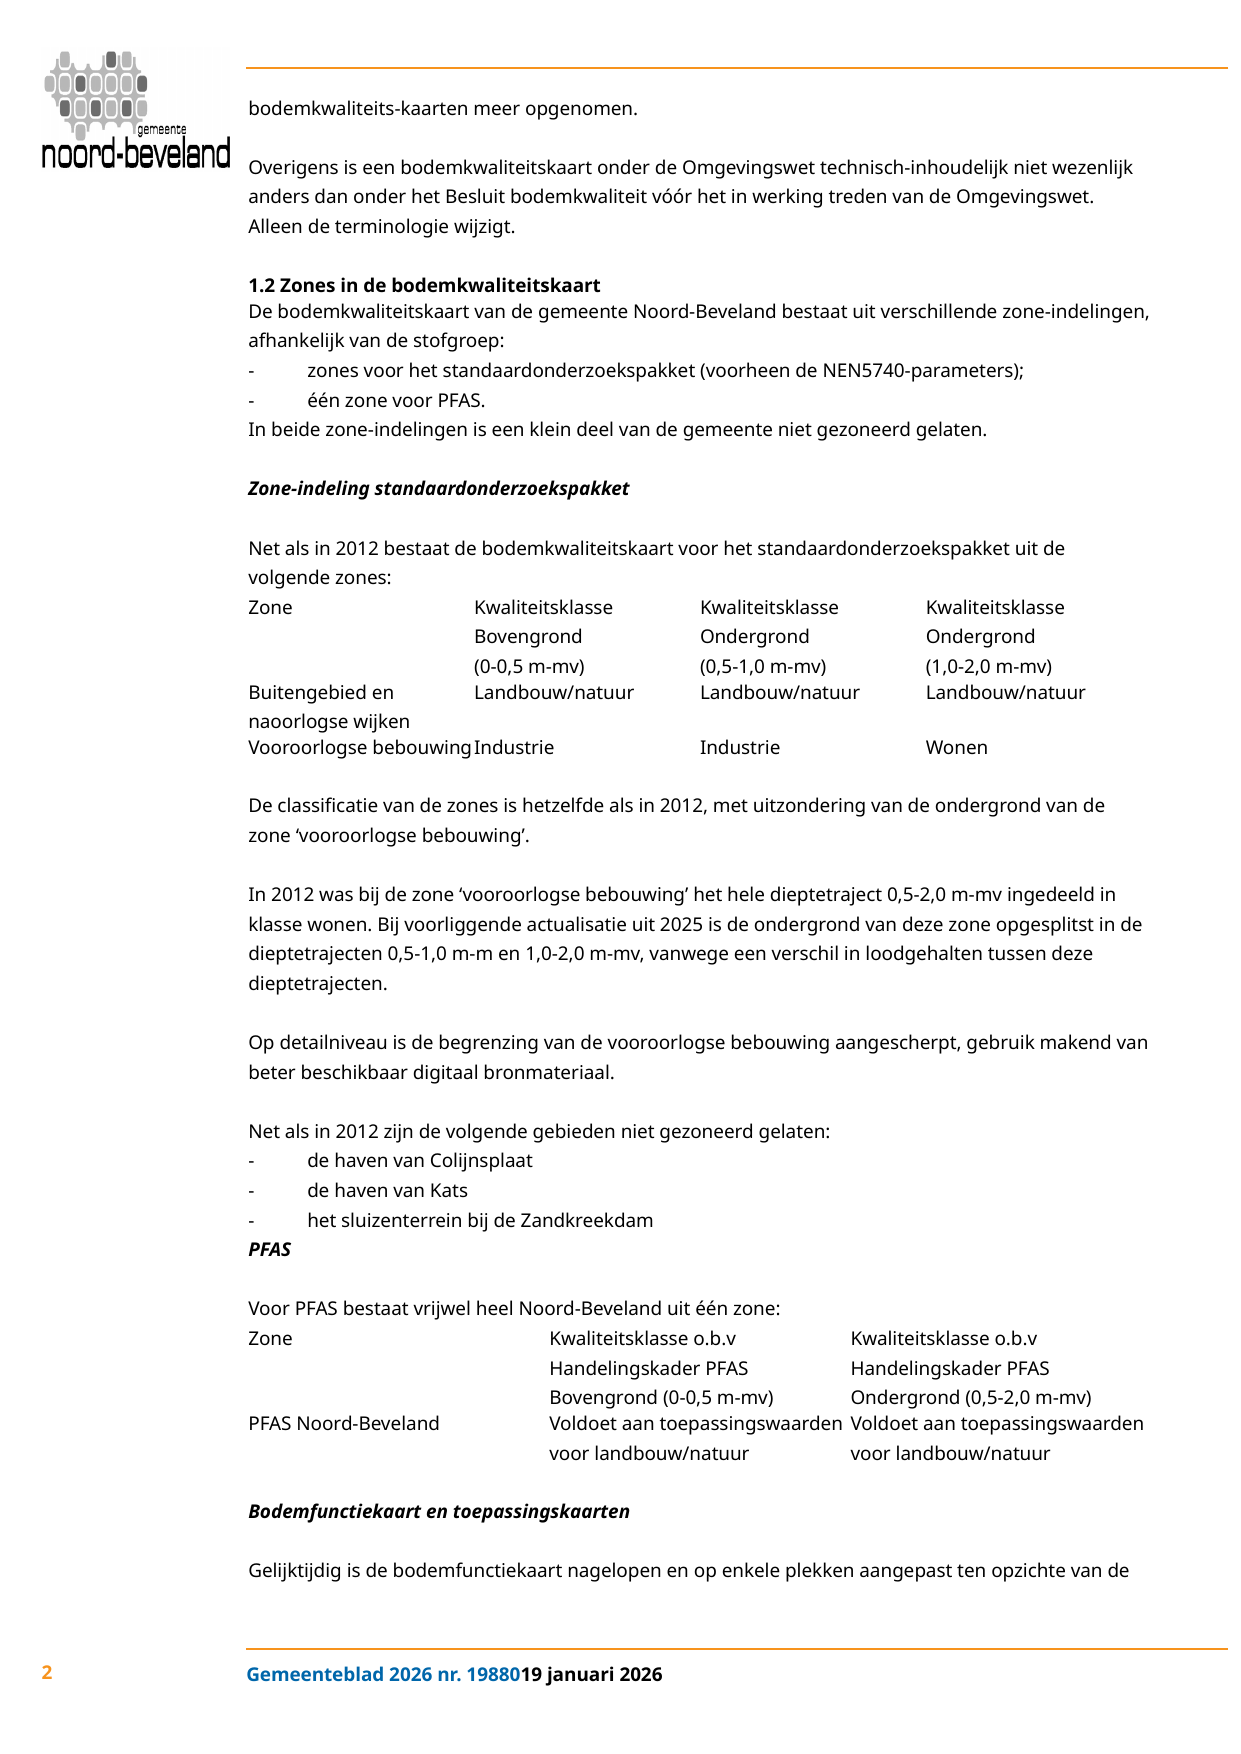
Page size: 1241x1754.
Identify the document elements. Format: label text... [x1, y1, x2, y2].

text PFAS [248, 1236, 1152, 1262]
table_cell Landbouw/natuur [700, 679, 926, 734]
text Overigens is een bodemkwaliteitskaart onder de Omgevingswet technisch-inhoudelijk niet wezenlijk anders dan onder het Besluit bodemkwaliteit vóór het in werking treden van de Omgevingswet. Alleen de terminologie wijzigt. [248, 154, 1152, 239]
text In 2012 was bij de zone ‘vooroorlogse bebouwing’ het hele dieptetraject 0,5-2,0 m-mv ingedeeld in klasse wonen. Bij voorliggende actualisatie uit 2025 is de ondergrond van deze zone opgesplitst in de dieptetrajecten 0,5-1,0 m-m en 1,0-2,0 m-mv, vanwege een verschil in loodgehalten tussen deze dieptetrajecten. [248, 881, 1152, 996]
table_header Kwaliteitsklasse o.b.v Handelingskader PFAS Ondergrond (0,5-2,0 m-mv) [850, 1325, 1152, 1410]
table_cell Voldoet aan toepassingswaarden voor landbouw/natuur [850, 1410, 1152, 1466]
text In beide zone-indelingen is een klein deel van de gemeente niet gezoneerd gelaten. [248, 416, 1152, 442]
table_header Kwaliteitsklasse Ondergrond (1,0-2,0 m-mv) [926, 594, 1152, 679]
list één zone voor PFAS. [248, 387, 1152, 412]
table_cell Landbouw/natuur [926, 679, 1152, 734]
text Zone-indeling standaardonderzoekspakket [248, 476, 1152, 501]
list de haven van Kats [248, 1177, 1152, 1203]
text Net als in 2012 zijn de volgende gebieden niet gezoneerd gelaten: [248, 1118, 1152, 1144]
table_header Kwaliteitsklasse o.b.v Handelingskader PFAS Bovengrond (0-0,5 m-mv) [549, 1325, 850, 1410]
table_cell Buitengebied en naoorlogse wijken [248, 679, 474, 734]
table_cell Voldoet aan toepassingswaarden voor landbouw/natuur [549, 1410, 850, 1466]
table_cell Wonen [926, 734, 1152, 760]
table_header Kwaliteitsklasse Bovengrond (0-0,5 m-mv) [474, 594, 700, 679]
list het sluizenterrein bij de Zandkreekdam [248, 1207, 1152, 1233]
table_header Kwaliteitsklasse Ondergrond (0,5-1,0 m-mv) [700, 594, 926, 679]
text 1.2 Zones in de bodemkwaliteitskaart [248, 272, 1152, 298]
table_cell Landbouw/natuur [474, 679, 700, 734]
table_header Zone [248, 1325, 549, 1410]
table_cell Industrie [700, 734, 926, 760]
text Bodemfunctiekaart en toepassingskaarten [248, 1498, 1152, 1524]
text Gelijktijdig is de bodemfunctiekaart nagelopen en op enkele plekken aangepast ten opzichte van de [248, 1557, 1152, 1583]
list zones voor het standaardonderzoekspakket (voorheen de NEN5740-parameters); [248, 357, 1152, 383]
table_header Zone [248, 594, 474, 679]
picture [41, 47, 231, 172]
text De classificatie van de zones is hetzelfde als in 2012, met uitzondering van de ondergrond van de zone ‘vooroorlogse bebouwing’. [248, 793, 1152, 848]
text Op detailniveau is de begrenzing van de vooroorlogse bebouwing aangescherpt, gebruik makend van beter beschikbaar digitaal bronmateriaal. [248, 1029, 1152, 1085]
text De bodemkwaliteitskaart van de gemeente Noord-Beveland bestaat uit verschillende zone-indelingen, afhankelijk van de stofgroep: [248, 298, 1152, 353]
table_cell Vooroorlogse bebouwing [248, 734, 474, 760]
table_cell PFAS Noord-Beveland [248, 1410, 549, 1466]
text Net als in 2012 bestaat de bodemkwaliteitskaart voor het standaardonderzoekspakket uit de volgende zones: [248, 535, 1152, 590]
list de haven van Colijnsplaat [248, 1148, 1152, 1173]
text Voor PFAS bestaat vrijwel heel Noord-Beveland uit één zone: [248, 1296, 1152, 1321]
text bodemkwaliteits-kaarten meer opgenomen. [248, 95, 1152, 121]
table_cell Industrie [474, 734, 700, 760]
